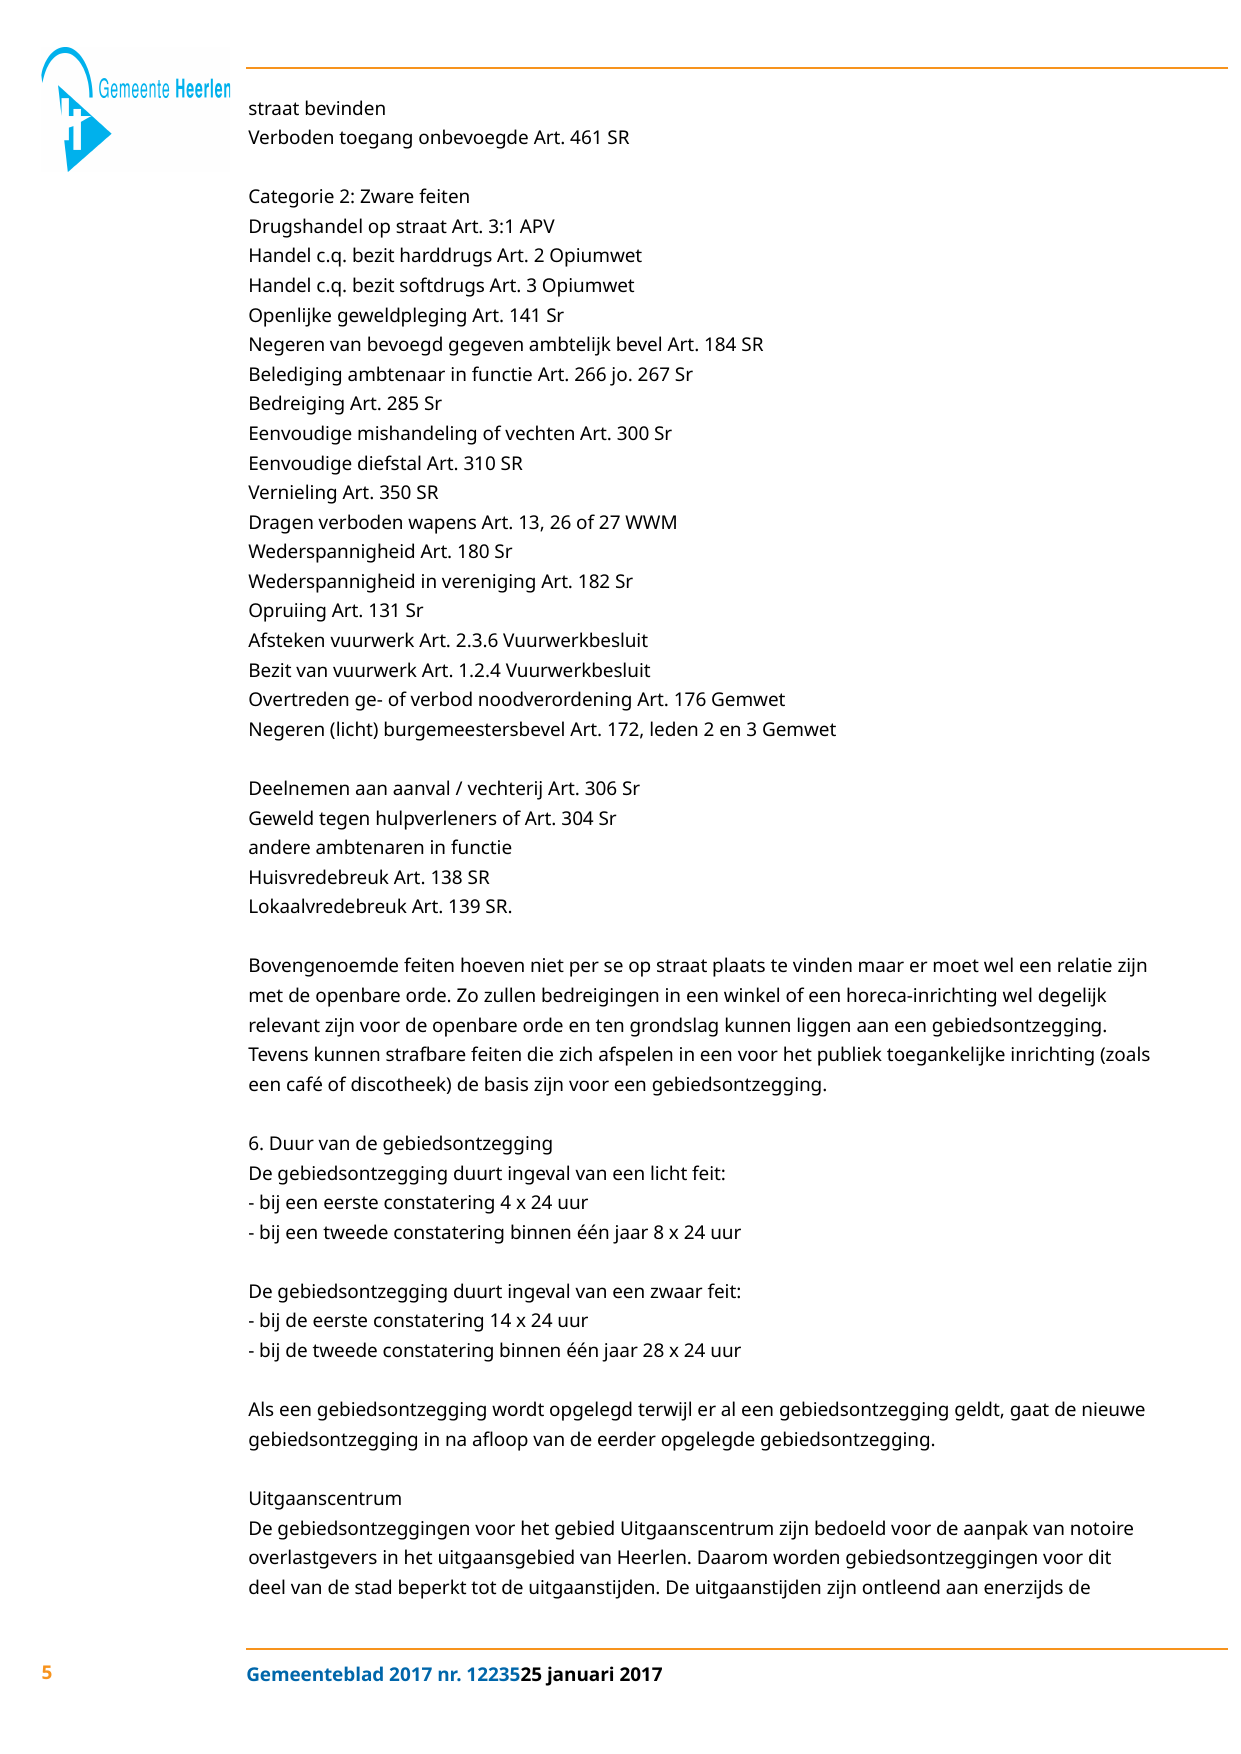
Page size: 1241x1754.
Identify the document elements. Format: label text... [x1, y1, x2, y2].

text Huisvredebreuk Art. 138 SR [248, 864, 1152, 890]
text Eenvoudige mishandeling of vechten Art. 300 Sr [248, 420, 1152, 446]
text Deelnemen aan aanval / vechterij Art. 306 Sr [248, 775, 1152, 801]
text Eenvoudige diefstal Art. 310 SR [248, 450, 1152, 476]
text Bovengenoemde feiten hoeven niet per se op straat plaats te vinden maar er moet wel een relatie zijn met de openbare orde. Zo zullen bedreigingen in een winkel of een horeca-inrichting wel degelijk relevant zijn voor de openbare orde en ten grondslag kunnen liggen aan een gebiedsontzegging. Tevens kunnen strafbare feiten die zich afspelen in een voor het publiek toegankelijke inrichting (zoals een café of discotheek) de basis zijn voor een gebiedsontzegging. [248, 953, 1152, 1097]
text - bij een tweede constatering binnen één jaar 8 x 24 uur [248, 1219, 1152, 1245]
text Bedreiging Art. 285 Sr [248, 391, 1152, 416]
text 6. Duur van de gebiedsontzegging [248, 1130, 1152, 1156]
text Negeren van bevoegd gegeven ambtelijk bevel Art. 184 SR [248, 331, 1152, 357]
text Vernieling Art. 350 SR [248, 479, 1152, 505]
text Wederspannigheid Art. 180 Sr [248, 538, 1152, 564]
text Openlijke geweldpleging Art. 141 Sr [248, 302, 1152, 328]
text De gebiedsontzeggingen voor het gebied Uitgaanscentrum zijn bedoeld voor de aanpak van notoire overlastgevers in het uitgaansgebied van Heerlen. Daarom worden gebiedsontzeggingen voor dit deel van de stad beperkt tot de uitgaanstijden. De uitgaanstijden zijn ontleend aan enerzijds de [248, 1515, 1152, 1600]
text Negeren (licht) burgemeestersbevel Art. 172, leden 2 en 3 Gemwet [248, 716, 1152, 742]
text Uitgaanscentrum [248, 1485, 1152, 1511]
text Wederspannigheid in vereniging Art. 182 Sr [248, 568, 1152, 594]
text Geweld tegen hulpverleners of Art. 304 Sr [248, 805, 1152, 831]
text andere ambtenaren in functie [248, 834, 1152, 860]
text straat bevinden [248, 95, 1152, 121]
text Handel c.q. bezit harddrugs Art. 2 Opiumwet [248, 243, 1152, 268]
text Categorie 2: Zware feiten [248, 183, 1152, 209]
text - bij de tweede constatering binnen één jaar 28 x 24 uur [248, 1337, 1152, 1363]
text Belediging ambtenaar in functie Art. 266 jo. 267 Sr [248, 361, 1152, 387]
text Dragen verboden wapens Art. 13, 26 of 27 WWM [248, 509, 1152, 535]
text Als een gebiedsontzegging wordt opgelegd terwijl er al een gebiedsontzegging geldt, gaat de nieuwe gebiedsontzegging in na afloop van de eerder opgelegde gebiedsontzegging. [248, 1396, 1152, 1452]
text De gebiedsontzegging duurt ingeval van een licht feit: [248, 1160, 1152, 1186]
text - bij de eerste constatering 14 x 24 uur [248, 1308, 1152, 1333]
text Afsteken vuurwerk Art. 2.3.6 Vuurwerkbesluit [248, 627, 1152, 653]
text Opruiing Art. 131 Sr [248, 598, 1152, 623]
text Drugshandel op straat Art. 3:1 APV [248, 213, 1152, 239]
text Overtreden ge- of verbod noodverordening Art. 176 Gemwet [248, 686, 1152, 712]
text - bij een eerste constatering 4 x 24 uur [248, 1189, 1152, 1215]
picture [41, 47, 58, 70]
text Handel c.q. bezit softdrugs Art. 3 Opiumwet [248, 272, 1152, 298]
text Lokaalvredebreuk Art. 139 SR. [248, 893, 1152, 919]
text Verboden toegang onbevoegde Art. 461 SR [248, 124, 1152, 150]
text Bezit van vuurwerk Art. 1.2.4 Vuurwerkbesluit [248, 657, 1152, 683]
picture [41, 47, 231, 172]
text De gebiedsontzegging duurt ingeval van een zwaar feit: [248, 1278, 1152, 1304]
